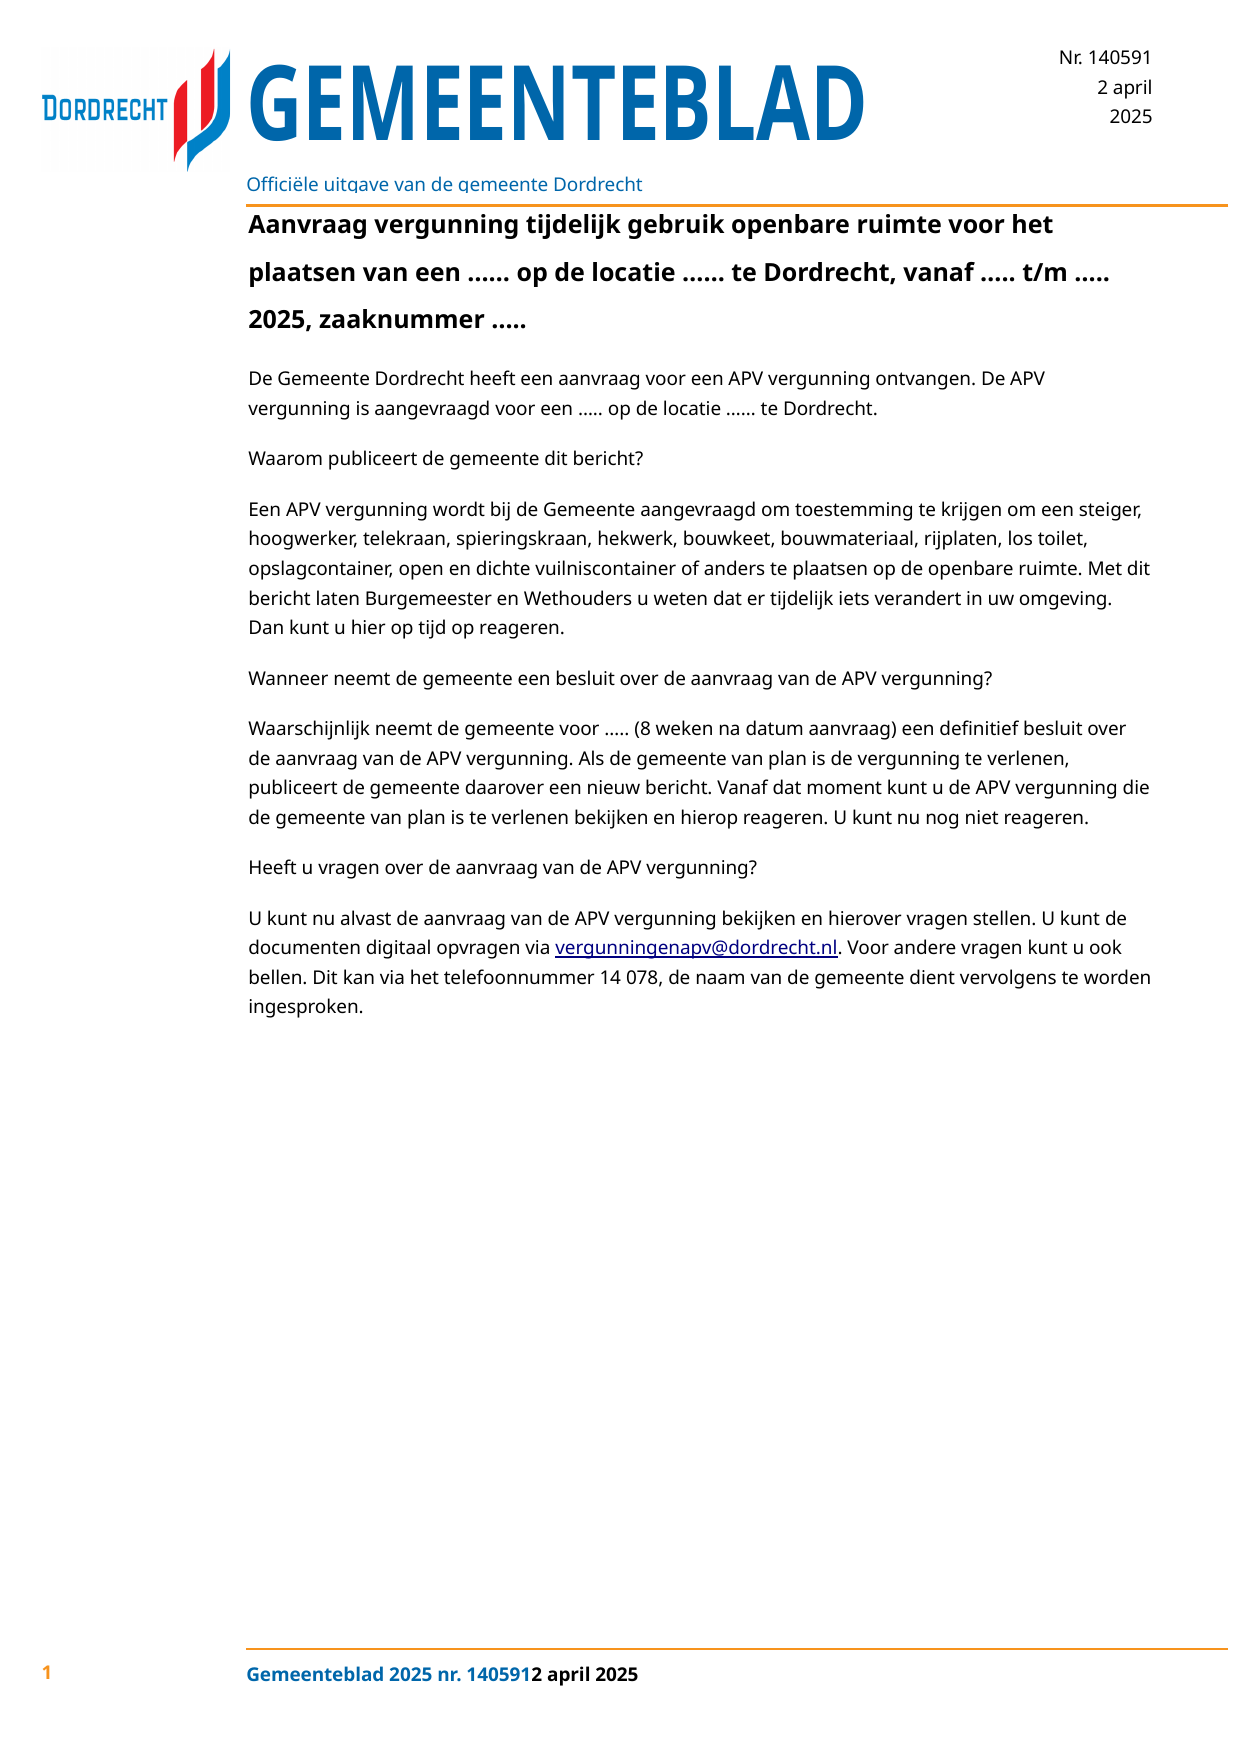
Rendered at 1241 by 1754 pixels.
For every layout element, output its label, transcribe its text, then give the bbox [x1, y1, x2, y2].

picture [41, 47, 231, 172]
text Wanneer neemt de gemeente een besluit over de aanvraag van de APV vergunning? [248, 665, 1152, 690]
text De Gemeente Dordrecht heeft een aanvraag voor een APV vergunning ontvangen. De APV vergunning is aangevraagd voor een ….. op de locatie …… te Dordrecht. [248, 366, 1152, 421]
text Een APV vergunning wordt bij de Gemeente aangevraagd om toestemming te krijgen om een steiger, hoogwerker, telekraan, spieringskraan, hekwerk, bouwkeet, bouwmateriaal, rijplaten, los toilet, opslagcontainer, open en dichte vuilniscontainer of anders te plaatsen op de openbare ruimte. Met dit bericht laten Burgemeester en Wethouders u weten dat er tijdelijk iets verandert in uw omgeving. Dan kunt u hier op tijd op reageren. [248, 496, 1152, 640]
text U kunt nu alvast de aanvraag van de APV vergunning bekijken en hierover vragen stellen. U kunt de documenten digitaal opvragen via vergunningenapv@dordrecht.nl. Voor andere vragen kunt u ook bellen. Dit kan via het telefoonnummer 14 078, de naam van de gemeente dient vervolgens te worden ingesproken. [248, 905, 1152, 1019]
text Aanvraag vergunning tijdelijk gebruik openbare ruimte voor het plaatsen van een …… op de locatie …… te Dordrecht, vanaf ….. t/m ….. 2025, zaaknummer ….. [248, 207, 1152, 336]
text Waarom publiceert de gemeente dit bericht? [248, 446, 1152, 471]
text Heeft u vragen over de aanvraag van de APV vergunning? [248, 854, 1152, 880]
text Waarschijnlijk neemt de gemeente voor ….. (8 weken na datum aanvraag) een definitief besluit over de aanvraag van de APV vergunning. Als de gemeente van plan is de vergunning te verlenen, publiceert de gemeente daarover een nieuw bericht. Vanaf dat moment kunt u de APV vergunning die de gemeente van plan is te verlenen bekijken en hierop reageren. U kunt nu nog niet reageren. [248, 715, 1152, 829]
